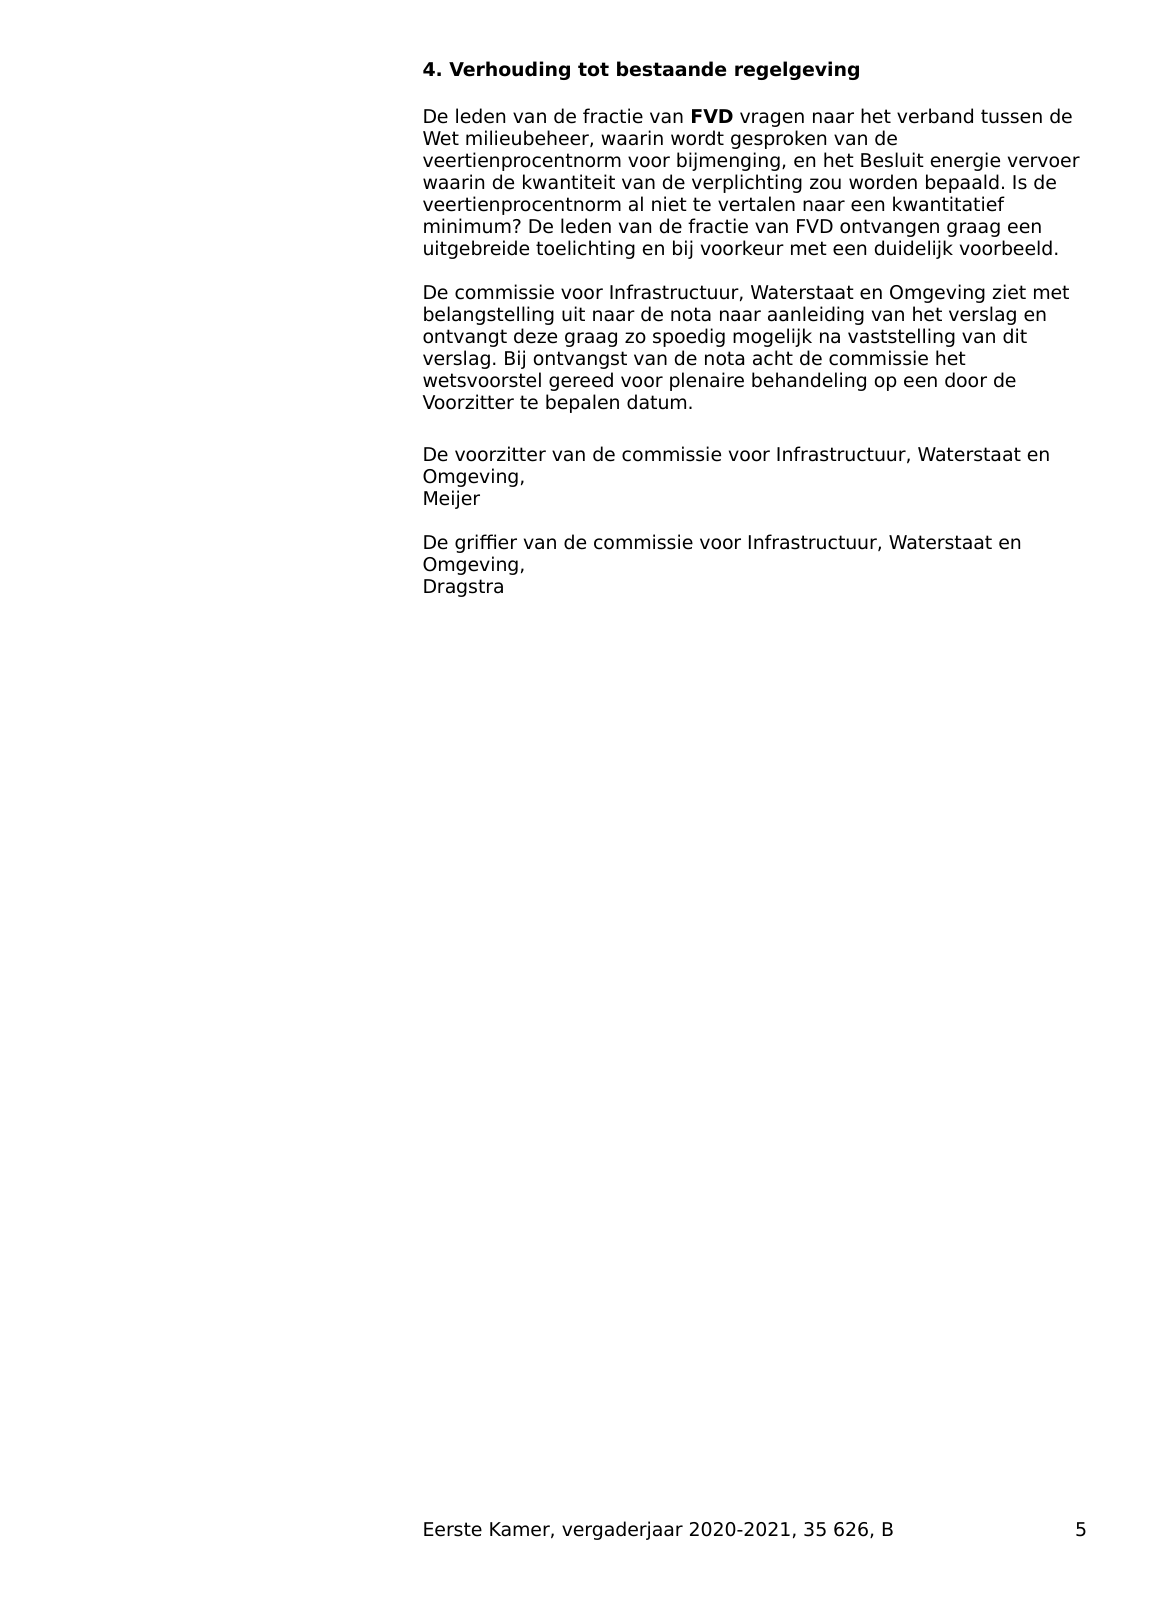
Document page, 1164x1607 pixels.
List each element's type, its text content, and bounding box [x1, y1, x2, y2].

text De commissie voor Infrastructuur, Waterstaat en Omgeving ziet met belangstelling uit naar de nota naar aanleiding van het verslag en ontvangt deze graag zo spoedig mogelijk na vaststelling van dit verslag. Bij ontvangst van de nota acht de commissie het wetsvoorstel gereed voor plenaire behandeling op een door de Voorzitter te bepalen datum. [422, 282, 1087, 414]
subtitle 4. Verhouding tot bestaande regelgeving [422, 59, 1087, 81]
text De griffier van de commissie voor Infrastructuur, Waterstaat en Omgeving, Dragstra [422, 532, 1087, 598]
text De voorzitter van de commissie voor Infrastructuur, Waterstaat en Omgeving, Meijer [422, 444, 1087, 510]
text De leden van de fractie van FVD vragen naar het verband tussen de Wet milieubeheer, waarin wordt gesproken van de veertienprocentnorm voor bijmenging, en het Besluit energie vervoer waarin de kwantiteit van de verplichting zou worden bepaald. Is de veertienprocentnorm al niet te vertalen naar een kwantitatief minimum? De leden van de fractie van FVD ontvangen graag een uitgebreide toelichting en bij voorkeur met een duidelijk voorbeeld. [422, 106, 1087, 260]
